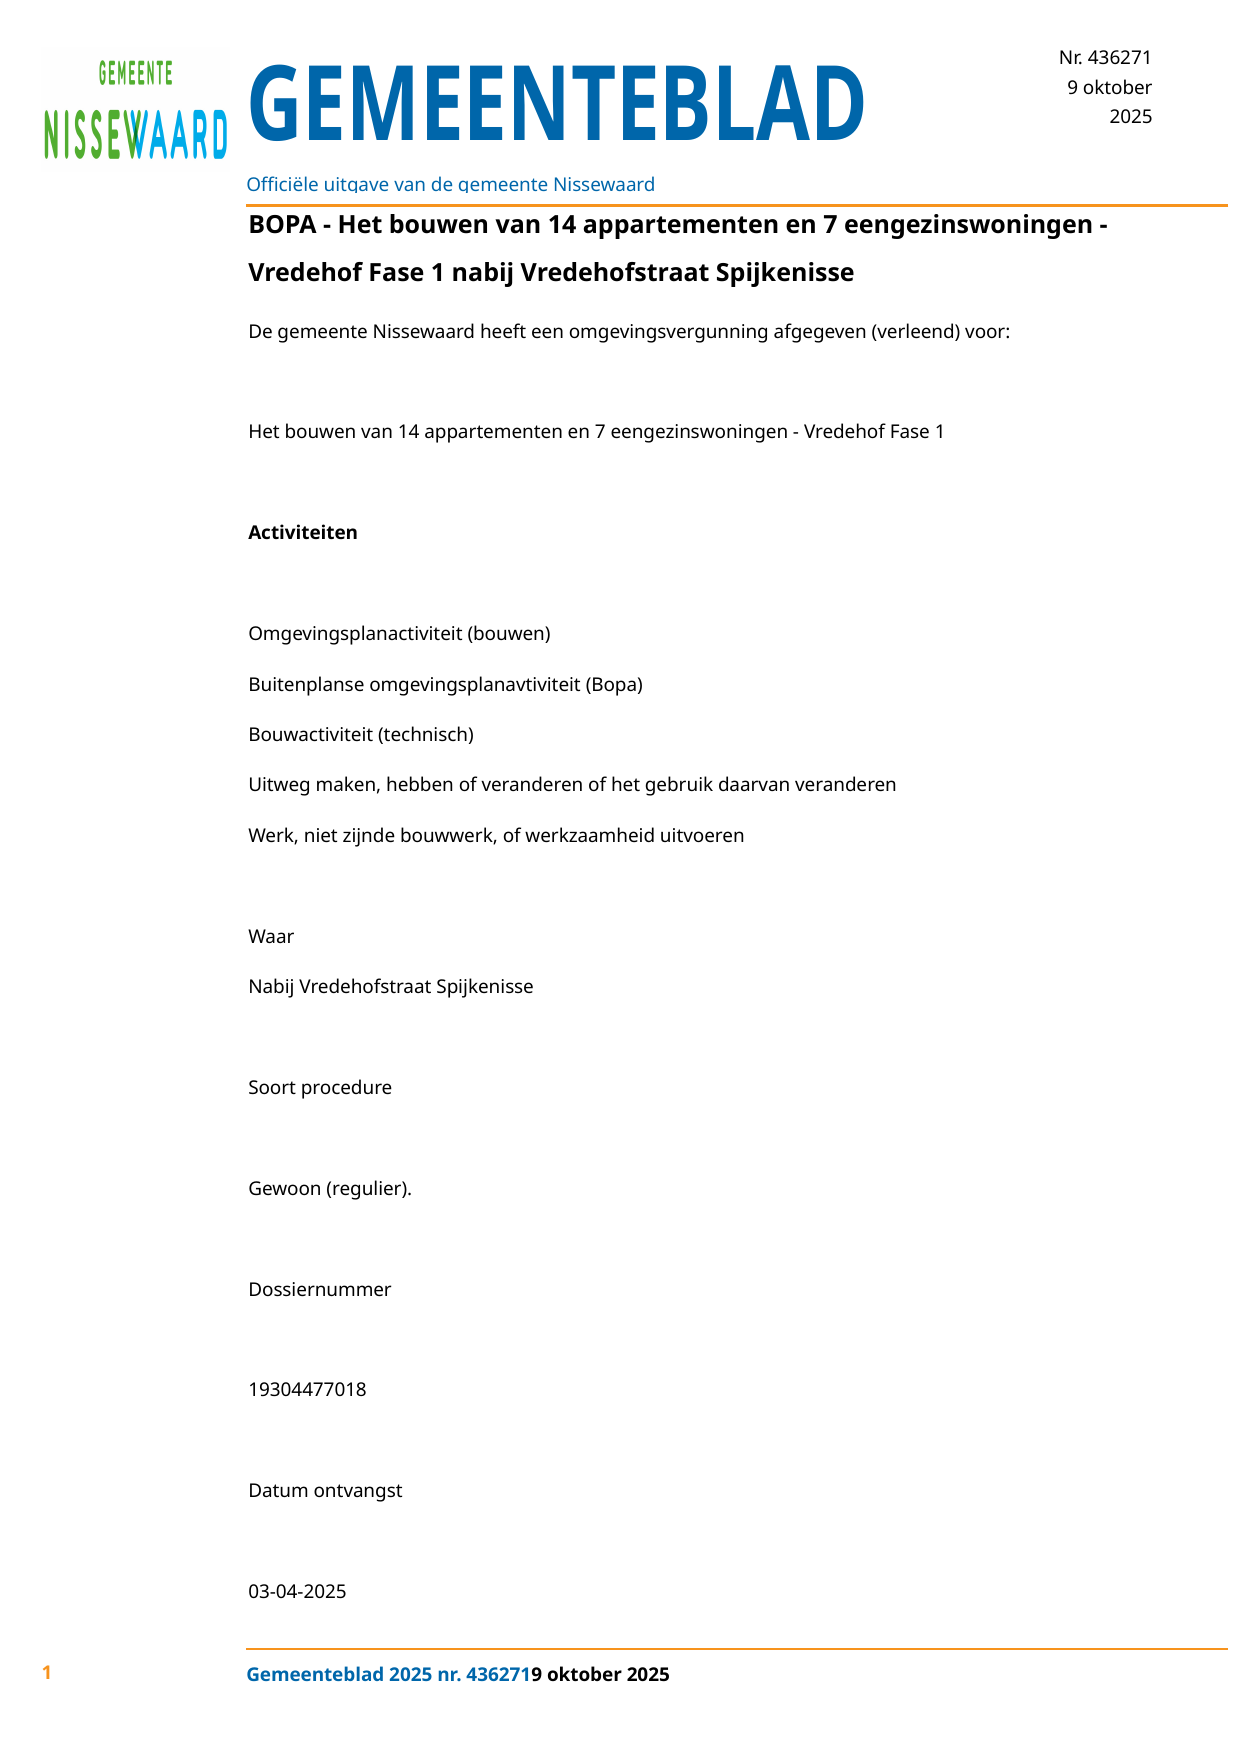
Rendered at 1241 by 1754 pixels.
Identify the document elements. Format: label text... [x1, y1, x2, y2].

text Datum ontvangst [248, 1477, 1152, 1503]
text Nabij Vredehofstraat Spijkenisse [248, 973, 1152, 999]
text Uitweg maken, hebben of veranderen of het gebruik daarvan veranderen [248, 772, 1152, 797]
text Dossiernummer [248, 1276, 1152, 1302]
text Werk, niet zijnde bouwwerk, of werkzaamheid uitvoeren [248, 822, 1152, 848]
text De gemeente Nissewaard heeft een omgevingsvergunning afgegeven (verleend) voor: [248, 318, 1152, 344]
text Omgevingsplanactiviteit (bouwen) [248, 620, 1152, 646]
text BOPA - Het bouwen van 14 appartementen en 7 eengezinswoningen - Vredehof Fase 1 nabij Vredehofstraat Spijkenisse [248, 207, 1152, 288]
text 03-04-2025 [248, 1578, 1152, 1604]
text Bouwactiviteit (technisch) [248, 721, 1152, 747]
text Buitenplanse omgevingsplanavtiviteit (Bopa) [248, 671, 1152, 697]
text Gewoon (regulier). [248, 1175, 1152, 1201]
text Het bouwen van 14 appartementen en 7 eengezinswoningen - Vredehof Fase 1 [248, 419, 1152, 444]
text Waar [248, 923, 1152, 949]
picture [41, 47, 231, 172]
text 19304477018 [248, 1377, 1152, 1402]
text Activiteiten [248, 519, 1152, 545]
text Soort procedure [248, 1074, 1152, 1100]
